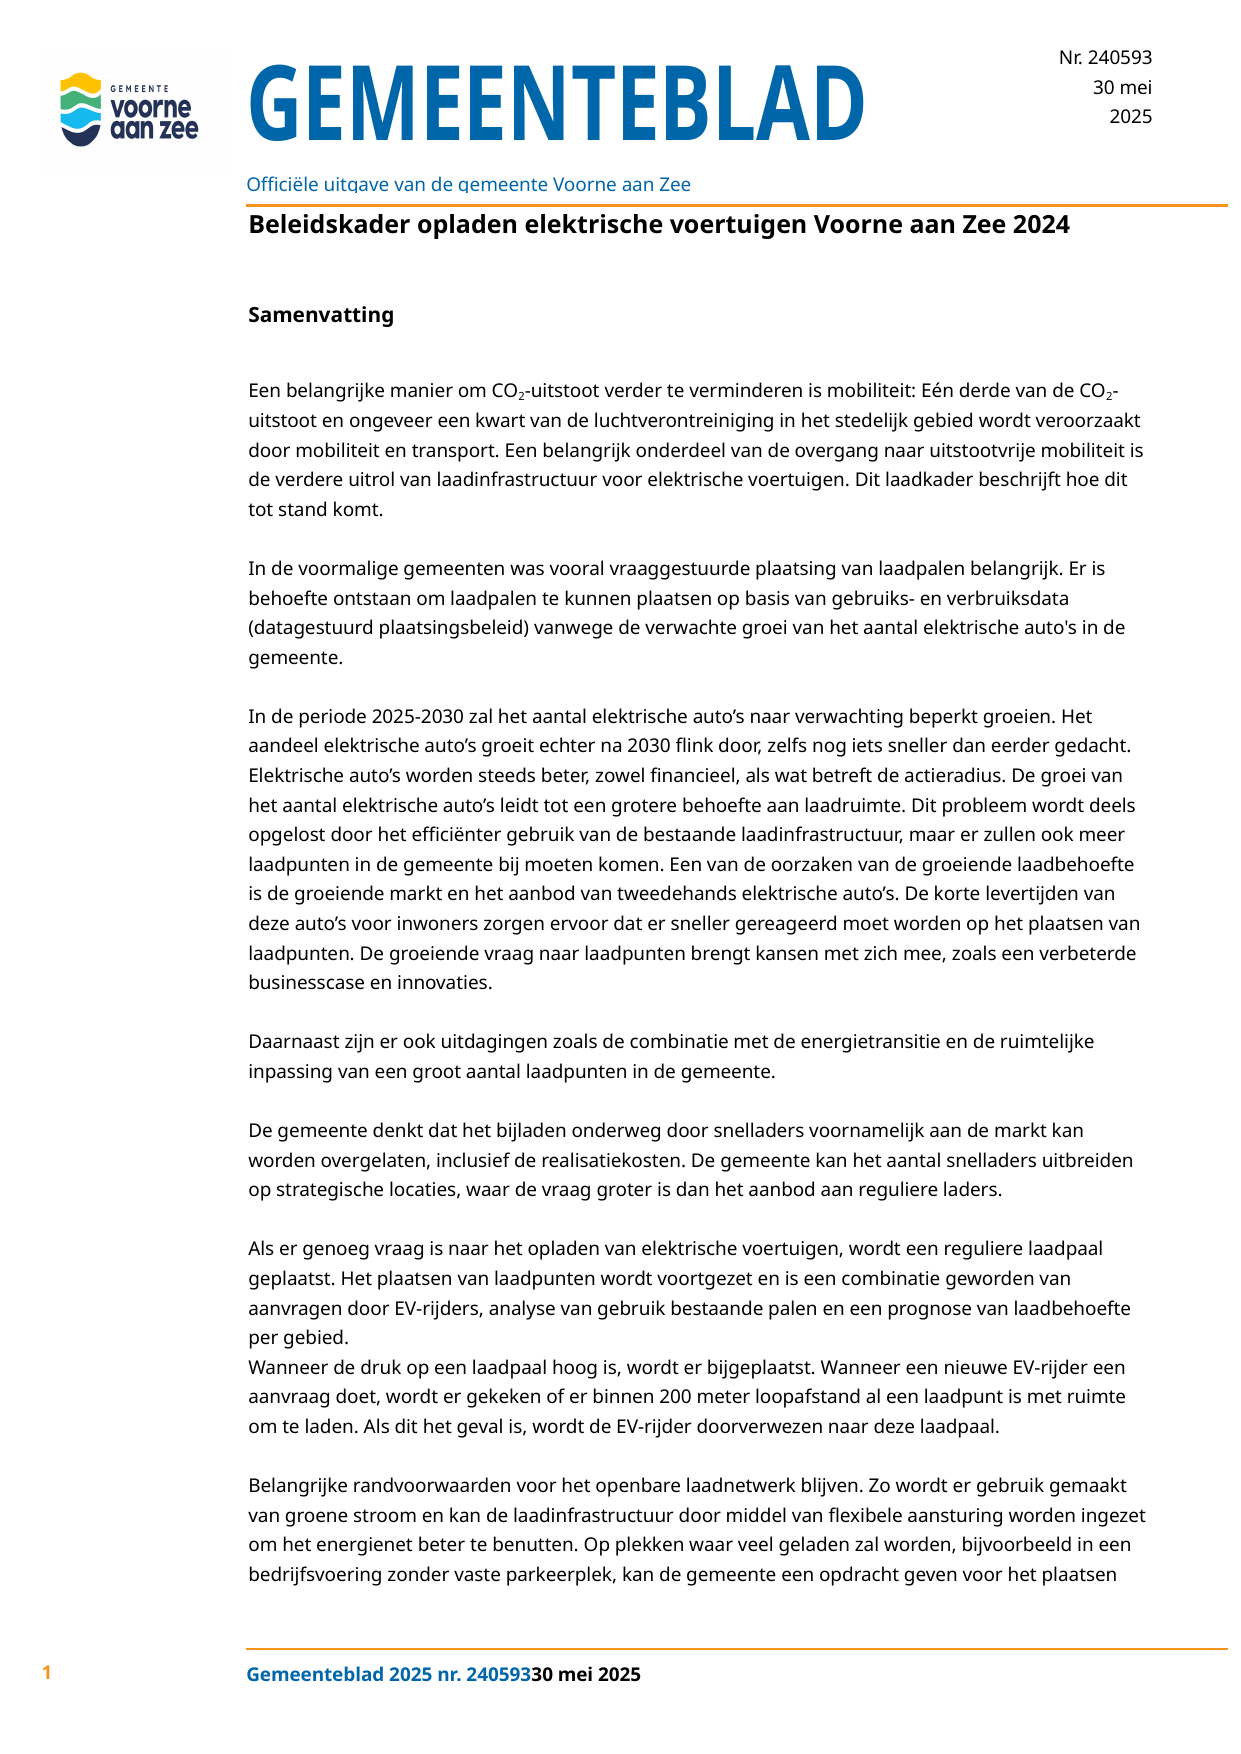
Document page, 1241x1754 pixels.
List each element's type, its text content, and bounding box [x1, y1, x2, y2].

text Daarnaast zijn er ook uitdagingen zoals de combinatie met de energietransitie en de ruimtelijke inpassing van een groot aantal laadpunten in de gemeente. [248, 1028, 1152, 1084]
text Wanneer de druk op een laadpaal hoog is, wordt er bijgeplaatst. Wanneer een nieuwe EV-rijder een aanvraag doet, wordt er gekeken of er binnen 200 meter loopafstand al een laadpunt is met ruimte om te laden. Als dit het geval is, wordt de EV-rijder doorverwezen naar deze laadpaal. [248, 1354, 1152, 1439]
text Beleidskader opladen elektrische voertuigen Voorne aan Zee 2024 [248, 207, 1152, 241]
text Belangrijke randvoorwaarden voor het openbare laadnetwerk blijven. Zo wordt er gebruik gemaakt van groene stroom en kan de laadinfrastructuur door middel van flexibele aansturing worden ingezet om het energienet beter te benutten. Op plekken waar veel geladen zal worden, bijvoorbeeld in een bedrijfsvoering zonder vaste parkeerplek, kan de gemeente een opdracht geven voor het plaatsen [248, 1472, 1152, 1587]
text Samenvatting [248, 300, 1152, 328]
text Een belangrijke manier om CO2-uitstoot verder te verminderen is mobiliteit: Eén derde van de CO2- uitstoot en ongeveer een kwart van de luchtverontreiniging in het stedelijk gebied wordt veroorzaakt door mobiliteit en transport. Een belangrijk onderdeel van de overgang naar uitstootvrije mobiliteit is de verdere uitrol van laadinfrastructuur voor elektrische voertuigen. Dit laadkader beschrijft hoe dit tot stand komt. [248, 378, 1152, 522]
text De gemeente denkt dat het bijladen onderweg door snelladers voornamelijk aan de markt kan worden overgelaten, inclusief de realisatiekosten. De gemeente kan het aantal snelladers uitbreiden op strategische locaties, waar de vraag groter is dan het aanbod aan reguliere laders. [248, 1117, 1152, 1202]
text In de periode 2025-2030 zal het aantal elektrische auto’s naar verwachting beperkt groeien. Het aandeel elektrische auto’s groeit echter na 2030 flink door, zelfs nog iets sneller dan eerder gedacht. Elektrische auto’s worden steeds beter, zowel financieel, als wat betreft de actieradius. De groei van het aantal elektrische auto’s leidt tot een grotere behoefte aan laadruimte. Dit probleem wordt deels opgelost door het efficiënter gebruik van de bestaande laadinfrastructuur, maar er zullen ook meer laadpunten in de gemeente bij moeten komen. Een van de oorzaken van de groeiende laadbehoefte is de groeiende markt en het aanbod van tweedehands elektrische auto’s. De korte levertijden van deze auto’s voor inwoners zorgen ervoor dat er sneller gereageerd moet worden op het plaatsen van laadpunten. De groeiende vraag naar laadpunten brengt kansen met zich mee, zoals een verbeterde businesscase en innovaties. [248, 703, 1152, 995]
text In de voormalige gemeenten was vooral vraaggestuurde plaatsing van laadpalen belangrijk. Er is behoefte ontstaan om laadpalen te kunnen plaatsen op basis van gebruiks- en verbruiksdata (datagestuurd plaatsingsbeleid) vanwege de verwachte groei van het aantal elektrische auto's in de gemeente. [248, 555, 1152, 669]
text Als er genoeg vraag is naar het opladen van elektrische voertuigen, wordt een reguliere laadpaal geplaatst. Het plaatsen van laadpunten wordt voortgezet en is een combinatie geworden van aanvragen door EV-rijders, analyse van gebruik bestaande palen en een prognose van laadbehoefte per gebied. [248, 1236, 1152, 1350]
picture [41, 47, 231, 172]
